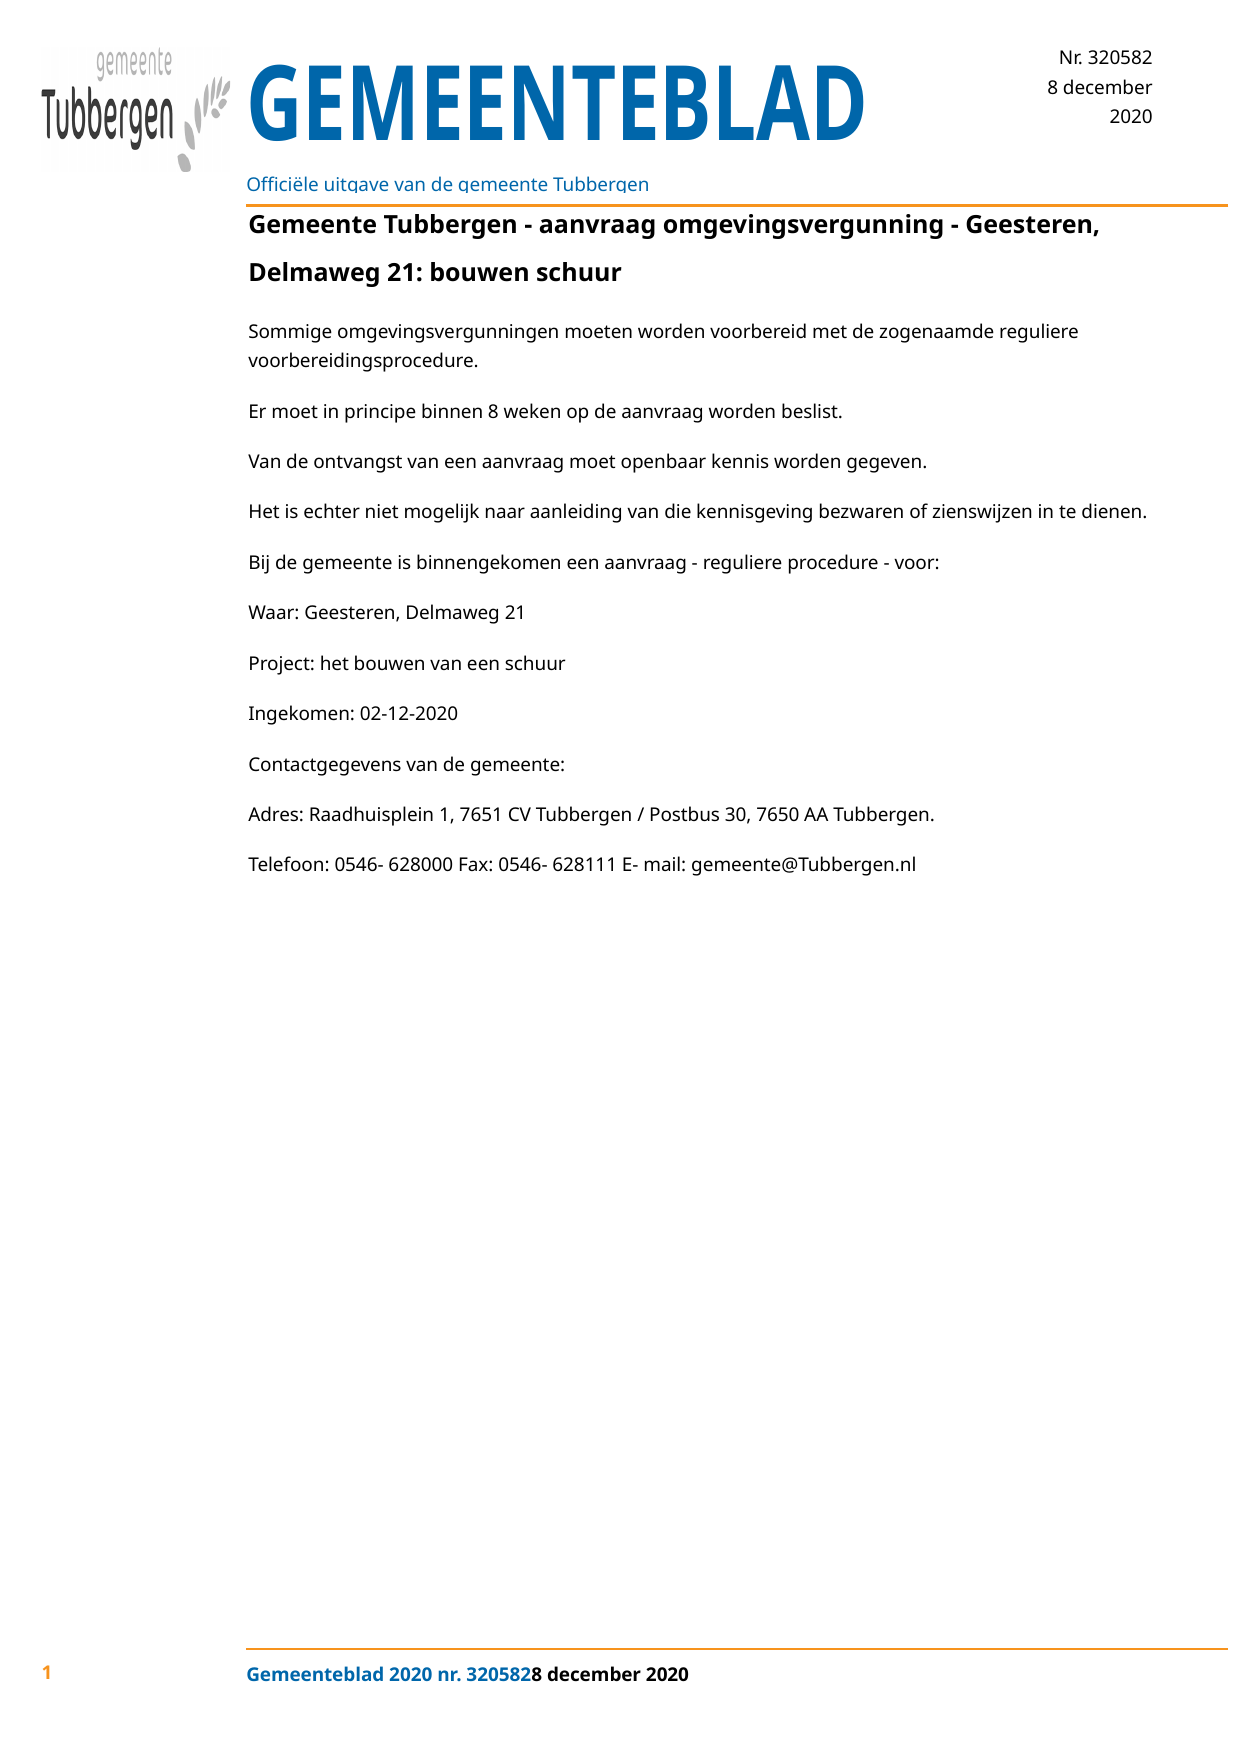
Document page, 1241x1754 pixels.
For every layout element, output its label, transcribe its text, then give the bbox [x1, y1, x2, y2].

text Sommige omgevingsvergunningen moeten worden voorbereid met de zogenaamde reguliere voorbereidingsprocedure. [248, 318, 1152, 373]
text Er moet in principe binnen 8 weken op de aanvraag worden beslist. [248, 398, 1152, 424]
text Waar: Geesteren, Delmaweg 21 [248, 599, 1152, 625]
text Bij de gemeente is binnengekomen een aanvraag - reguliere procedure - voor: [248, 549, 1152, 575]
text Gemeente Tubbergen - aanvraag omgevingsvergunning - Geesteren, Delmaweg 21: bouwen schuur [248, 207, 1152, 288]
text Telefoon: 0546- 628000 Fax: 0546- 628111 E- mail: gemeente@Tubbergen.nl [248, 852, 1152, 877]
text Ingekomen: 02-12-2020 [248, 700, 1152, 726]
text Adres: Raadhuisplein 1, 7651 CV Tubbergen / Postbus 30, 7650 AA Tubbergen. [248, 801, 1152, 827]
text Project: het bouwen van een schuur [248, 650, 1152, 676]
text Het is echter niet mogelijk naar aanleiding van die kennisgeving bezwaren of zienswijzen in te dienen. [248, 499, 1152, 524]
picture [41, 47, 231, 172]
text Contactgegevens van de gemeente: [248, 751, 1152, 777]
text Van de ontvangst van een aanvraag moet openbaar kennis worden gegeven. [248, 448, 1152, 474]
